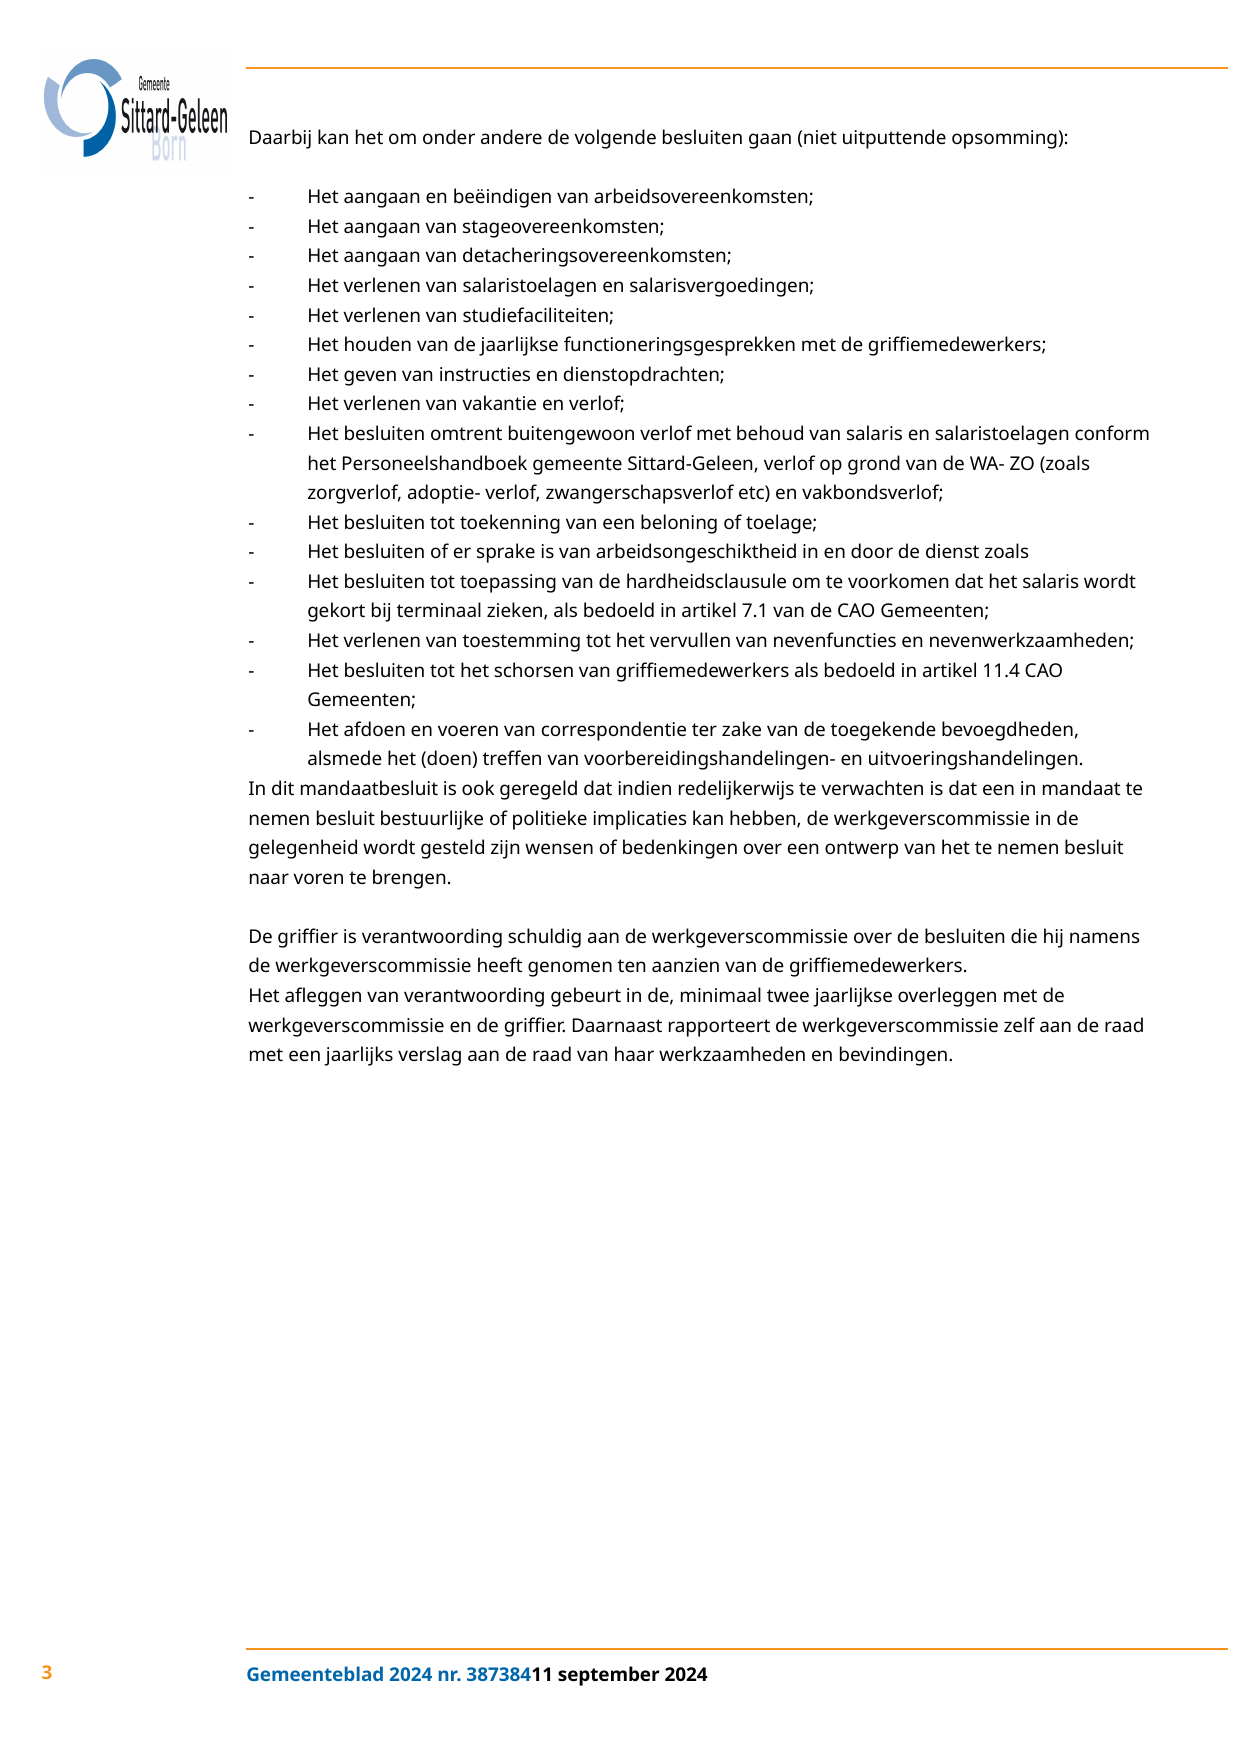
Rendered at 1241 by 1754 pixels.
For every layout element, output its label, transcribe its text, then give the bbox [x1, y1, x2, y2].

list Het besluiten tot toepassing van de hardheidsclausule om te voorkomen dat het salaris wordt gekort bij terminaal zieken, als bedoeld in artikel 7.1 van de CAO Gemeenten; [248, 568, 1152, 623]
text Daarbij kan het om onder andere de volgende besluiten gaan (niet uitputtende opsomming): [248, 124, 1152, 150]
list Het aangaan van detacheringsovereenkomsten; [248, 243, 1152, 268]
list Het verlenen van toestemming tot het vervullen van nevenfuncties en nevenwerkzaamheden; [248, 627, 1152, 653]
list Het houden van de jaarlijkse functioneringsgesprekken met de griffiemedewerkers; [248, 331, 1152, 357]
list Het aangaan van stageovereenkomsten; [248, 213, 1152, 239]
list Het verlenen van studiefaciliteiten; [248, 302, 1152, 328]
list Het verlenen van vakantie en verlof; [248, 391, 1152, 416]
list Het besluiten of er sprake is van arbeidsongeschiktheid in en door de dienst zoals [248, 538, 1152, 564]
list Het geven van instructies en dienstopdrachten; [248, 361, 1152, 387]
list Het besluiten tot het schorsen van griffiemedewerkers als bedoeld in artikel 11.4 CAO Gemeenten; [248, 657, 1152, 712]
list Het besluiten tot toekenning van een beloning of toelage; [248, 509, 1152, 535]
text De griffier is verantwoording schuldig aan de werkgeverscommissie over de besluiten die hij namens de werkgeverscommissie heeft genomen ten aanzien van de griffiemedewerkers. [248, 923, 1152, 978]
list Het aangaan en beëindigen van arbeidsovereenkomsten; [248, 183, 1152, 209]
picture [41, 47, 231, 172]
text In dit mandaatbesluit is ook geregeld dat indien redelijkerwijs te verwachten is dat een in mandaat te nemen besluit bestuurlijke of politieke implicaties kan hebben, de werkgeverscommissie in de gelegenheid wordt gesteld zijn wensen of bedenkingen over een ontwerp van het te nemen besluit naar voren te brengen. [248, 775, 1152, 890]
text Het afleggen van verantwoording gebeurt in de, minimaal twee jaarlijkse overleggen met de werkgeverscommissie en de griffier. Daarnaast rapporteert de werkgeverscommissie zelf aan de raad met een jaarlijks verslag aan de raad van haar werkzaamheden en bevindingen. [248, 982, 1152, 1067]
list Het besluiten omtrent buitengewoon verlof met behoud van salaris en salaristoelagen conform het Personeelshandboek gemeente Sittard-Geleen, verlof op grond van de WA- ZO (zoals zorgverlof, adoptie- verlof, zwangerschapsverlof etc) en vakbondsverlof; [248, 420, 1152, 505]
list Het verlenen van salaristoelagen en salarisvergoedingen; [248, 272, 1152, 298]
list Het afdoen en voeren van correspondentie ter zake van de toegekende bevoegdheden, alsmede het (doen) treffen van voorbereidingshandelingen- en uitvoeringshandelingen. [248, 716, 1152, 771]
